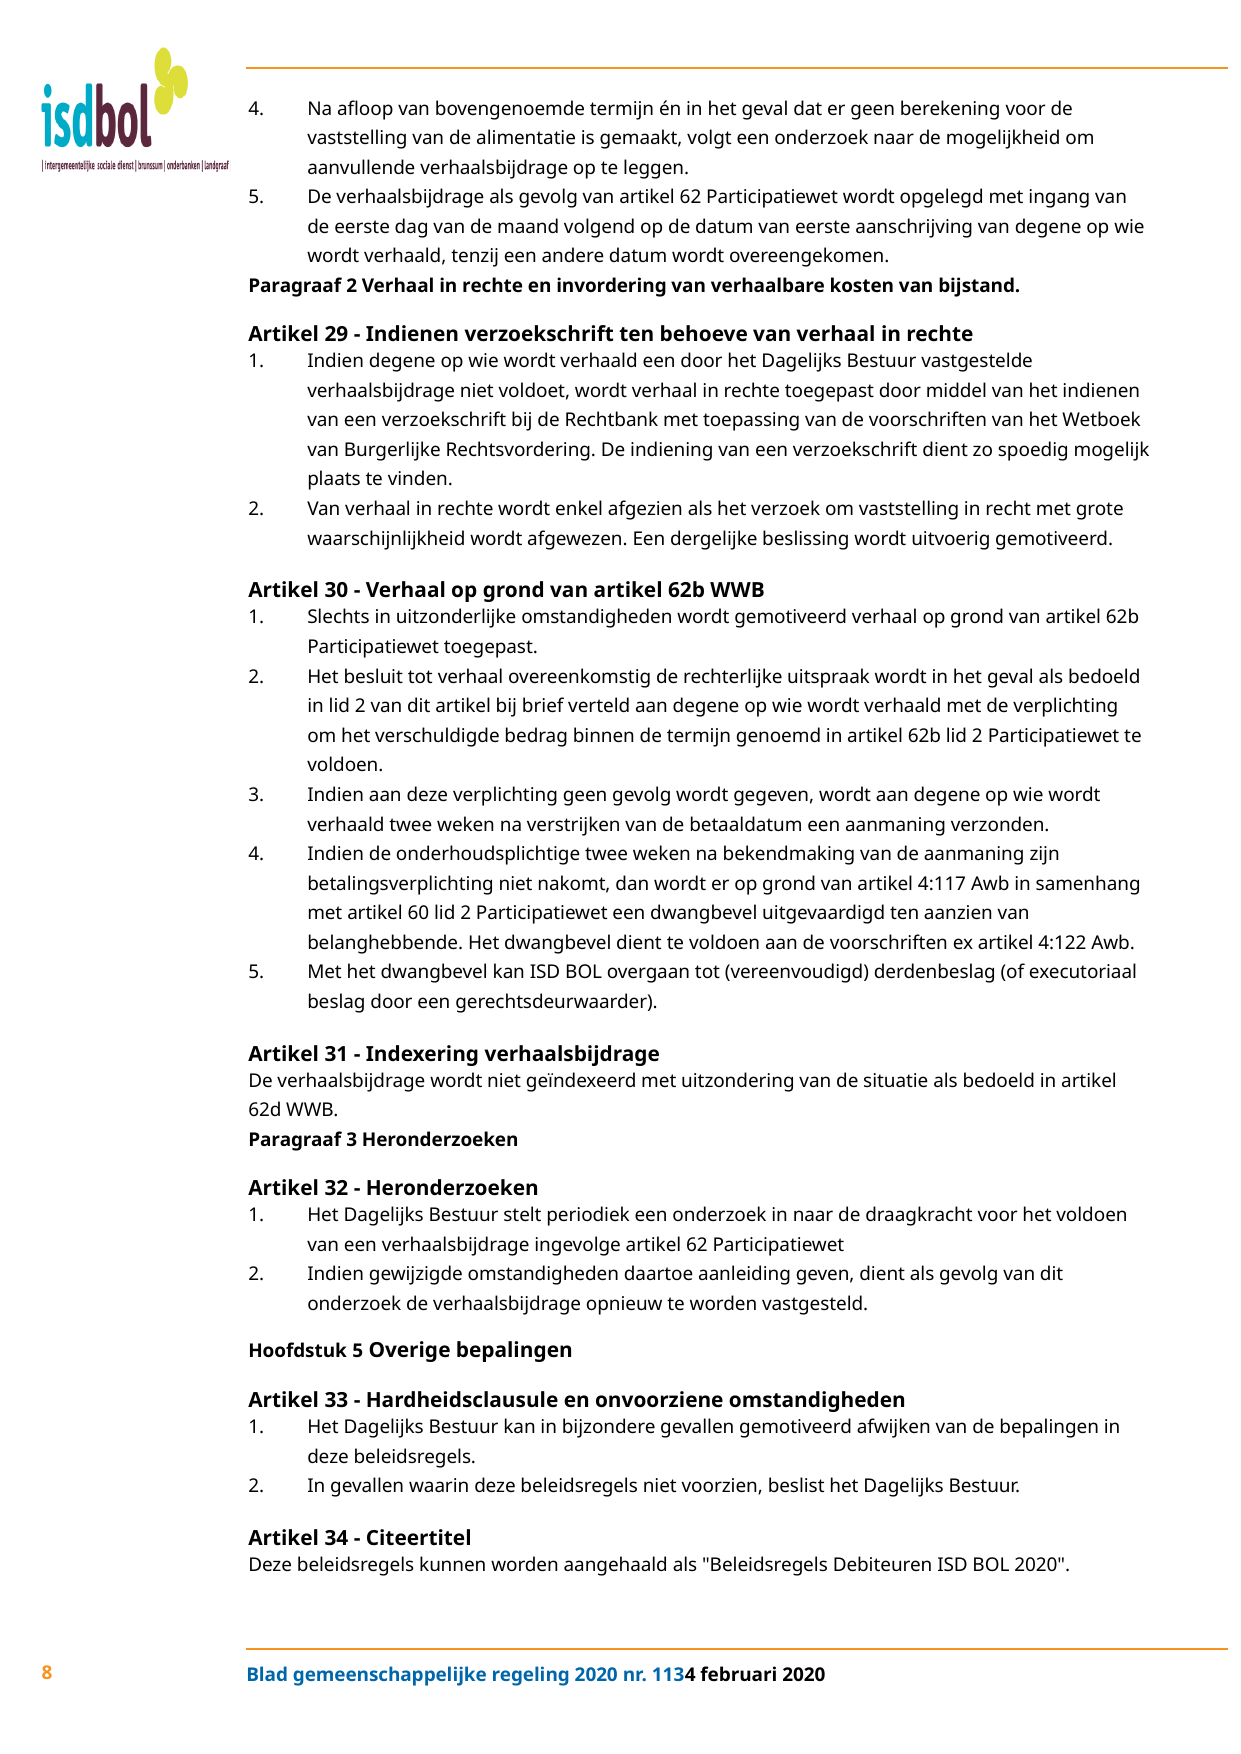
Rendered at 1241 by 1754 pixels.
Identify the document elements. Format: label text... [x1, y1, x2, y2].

list Indien aan deze verplichting geen gevolg wordt gegeven, wordt aan degene op wie wordt verhaald twee weken na verstrijken van de betaaldatum een aanmaning verzonden. [248, 781, 1152, 836]
list Na afloop van bovengenoemde termijn én in het geval dat er geen berekening voor de vaststelling van de alimentatie is gemaakt, volgt een onderzoek naar de mogelijkheid om aanvullende verhaalsbijdrage op te leggen. [248, 95, 1152, 180]
text Artikel 34 - Citeertitel [248, 1523, 1152, 1551]
text Artikel 29 - Indienen verzoekschrift ten behoeve van verhaal in rechte [248, 319, 1152, 347]
text Deze beleidsregels kunnen worden aangehaald als "Beleidsregels Debiteuren ISD BOL 2020". [248, 1551, 1152, 1577]
text Artikel 33 - Hardheidsclausule en onvoorziene omstandigheden [248, 1385, 1152, 1413]
list De verhaalsbijdrage als gevolg van artikel 62 Participatiewet wordt opgelegd met ingang van de eerste dag van de maand volgend op de datum van eerste aanschrijving van degene op wie wordt verhaald, tenzij een andere datum wordt overeengekomen. [248, 183, 1152, 268]
list Indien degene op wie wordt verhaald een door het Dagelijks Bestuur vastgestelde verhaalsbijdrage niet voldoet, wordt verhaal in rechte toegepast door middel van het indienen van een verzoekschrift bij de Rechtbank met toepassing van de voorschriften van het Wetboek van Burgerlijke Rechtsvordering. De indiening van een verzoekschrift dient zo spoedig mogelijk plaats te vinden. [248, 347, 1152, 491]
text Paragraaf 2 Verhaal in rechte en invordering van verhaalbare kosten van bijstand. [248, 272, 1152, 298]
text Artikel 30 - Verhaal op grond van artikel 62b WWB [248, 575, 1152, 604]
list Het Dagelijks Bestuur stelt periodiek een onderzoek in naar de draagkracht voor het voldoen van een verhaalsbijdrage ingevolge artikel 62 Participatiewet [248, 1201, 1152, 1257]
text Artikel 31 - Indexering verhaalsbijdrage [248, 1039, 1152, 1067]
list Indien de onderhoudsplichtige twee weken na bekendmaking van de aanmaning zijn betalingsverplichting niet nakomt, dan wordt er op grond van artikel 4:117 Awb in samenhang met artikel 60 lid 2 Participatiewet een dwangbevel uitgevaardigd ten aanzien van belanghebbende. Het dwangbevel dient te voldoen aan de voorschriften ex artikel 4:122 Awb. [248, 840, 1152, 955]
list Het besluit tot verhaal overeenkomstig de rechterlijke uitspraak wordt in het geval als bedoeld in lid 2 van dit artikel bij brief verteld aan degene op wie wordt verhaald met de verplichting om het verschuldigde bedrag binnen de termijn genoemd in artikel 62b lid 2 Participatiewet te voldoen. [248, 663, 1152, 777]
list In gevallen waarin deze beleidsregels niet voorzien, beslist het Dagelijks Bestuur. [248, 1472, 1152, 1498]
text Hoofdstuk 5 Overige bepalingen [248, 1336, 1152, 1364]
list Met het dwangbevel kan ISD BOL overgaan tot (vereenvoudigd) derdenbeslag (of executoriaal beslag door een gerechtsdeurwaarder). [248, 959, 1152, 1014]
picture [41, 47, 231, 172]
text Paragraaf 3 Heronderzoeken [248, 1126, 1152, 1152]
list Indien gewijzigde omstandigheden daartoe aanleiding geven, dient als gevolg van dit onderzoek de verhaalsbijdrage opnieuw te worden vastgesteld. [248, 1260, 1152, 1316]
list Van verhaal in rechte wordt enkel afgezien als het verzoek om vaststelling in recht met grote waarschijnlijkheid wordt afgewezen. Een dergelijke beslissing wordt uitvoerig gemotiveerd. [248, 495, 1152, 551]
list Slechts in uitzonderlijke omstandigheden wordt gemotiveerd verhaal op grond van artikel 62b Participatiewet toegepast. [248, 604, 1152, 659]
list Het Dagelijks Bestuur kan in bijzondere gevallen gemotiveerd afwijken van de bepalingen in deze beleidsregels. [248, 1413, 1152, 1469]
text De verhaalsbijdrage wordt niet geïndexeerd met uitzondering van de situatie als bedoeld in artikel 62d WWB. [248, 1067, 1152, 1122]
text Artikel 32 - Heronderzoeken [248, 1173, 1152, 1201]
